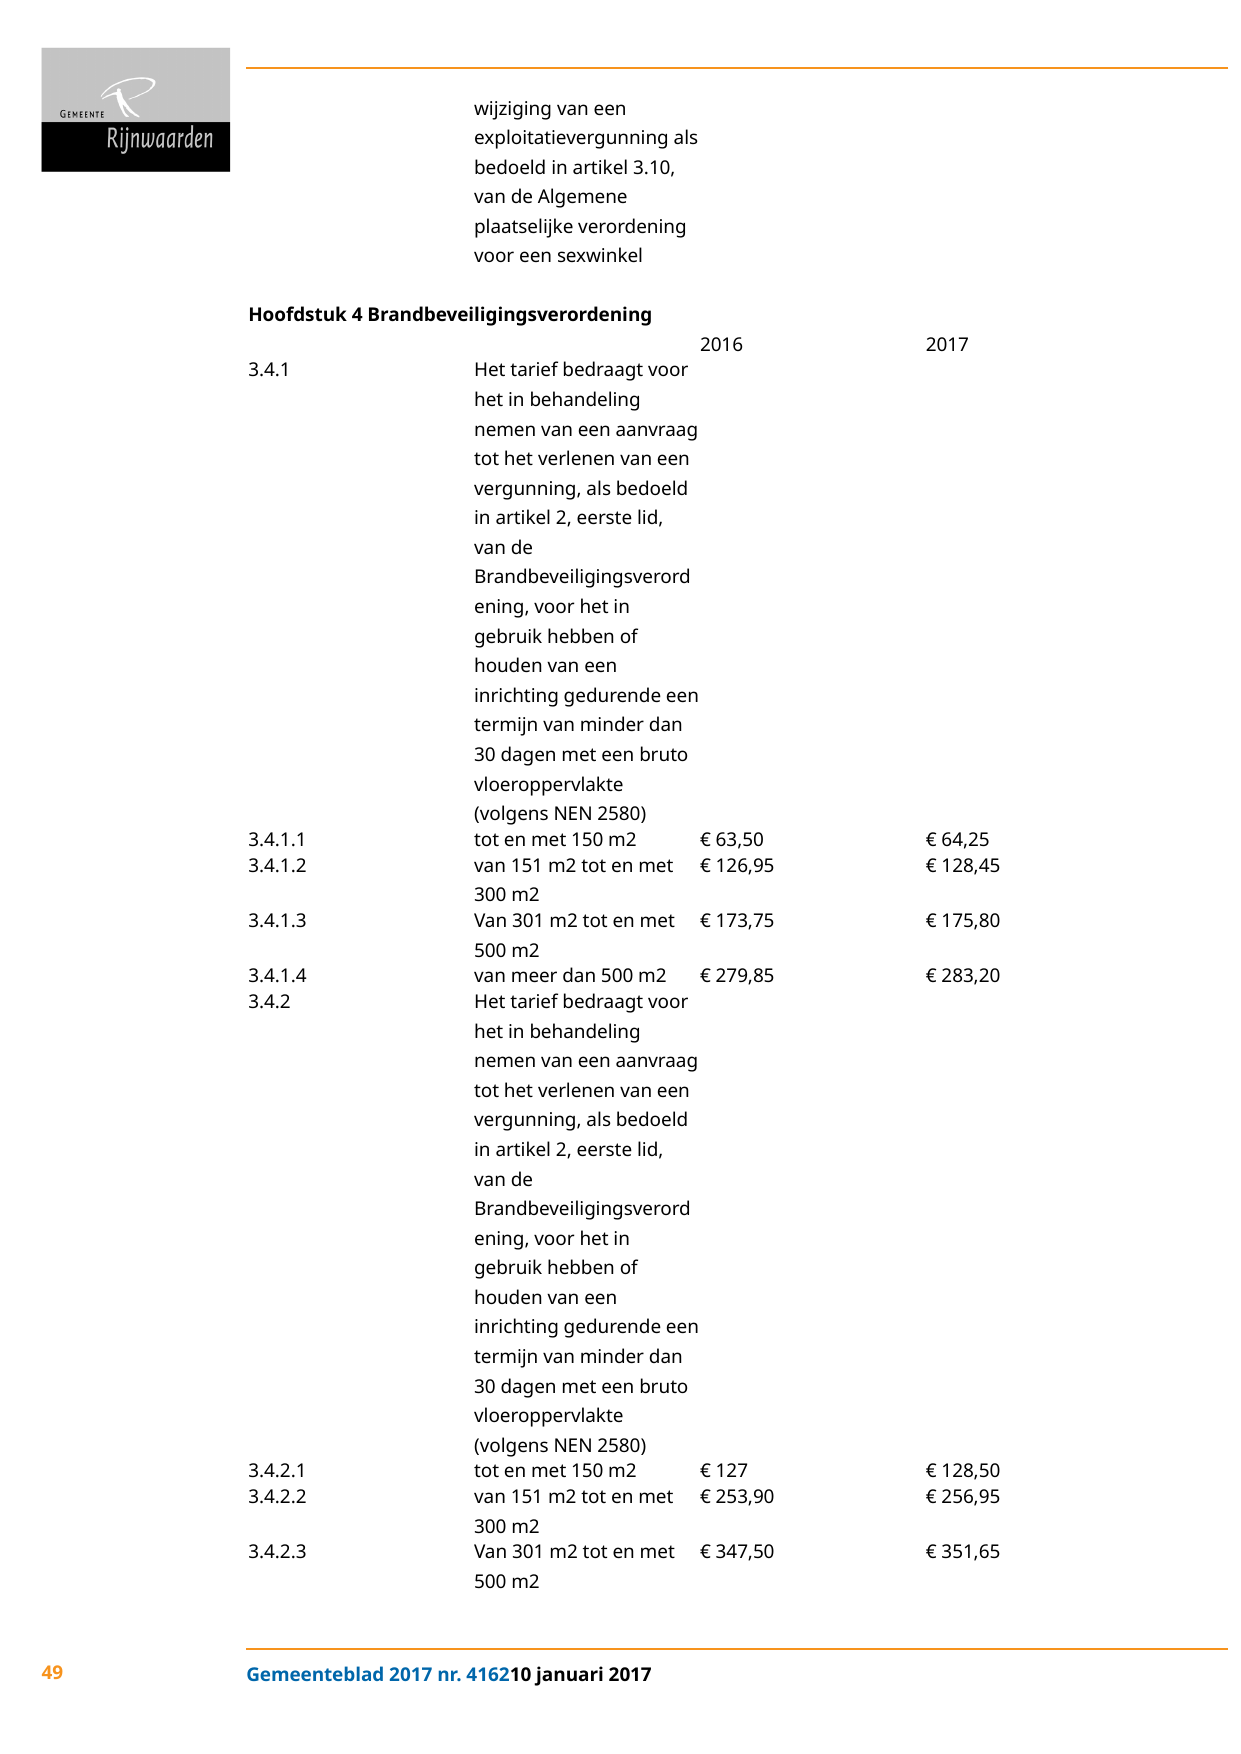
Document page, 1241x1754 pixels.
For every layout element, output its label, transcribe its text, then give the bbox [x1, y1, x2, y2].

picture [41, 47, 231, 172]
table_cell € 128,50 [926, 1458, 1152, 1483]
table_cell tot en met 150 m2 [474, 826, 700, 852]
table_cell [700, 988, 926, 1458]
table_cell 3.4.2.2 [248, 1484, 474, 1539]
table_header 2016 [700, 331, 926, 357]
text Hoofdstuk 4 Brandbeveiligingsverordening [248, 301, 1152, 327]
table_cell [926, 988, 1152, 1458]
table_cell € 256,95 [926, 1484, 1152, 1539]
table_header [248, 331, 474, 357]
table_cell 3.4.1.2 [248, 852, 474, 907]
table_cell tot en met 150 m2 [474, 1458, 700, 1483]
table_cell Het tarief bedraagt voor het in behandeling nemen van een aanvraag tot het verlenen van een vergunning, als bedoeld in artikel 2, eerste lid, van de Brandbeveiligingsverordening, voor het in gebruik hebben of houden van een inrichting gedurende een termijn van minder dan 30 dagen met een bruto vloeroppervlakte (volgens NEN 2580) [474, 988, 700, 1458]
table_cell € 63,50 [700, 826, 926, 852]
table_cell € 351,65 [926, 1539, 1152, 1594]
table_cell [248, 95, 474, 268]
table_cell van 151 m2 tot en met 300 m2 [474, 1484, 700, 1539]
table_cell [700, 95, 926, 268]
table_cell € 64,25 [926, 826, 1152, 852]
table_cell 3.4.2.1 [248, 1458, 474, 1483]
table_cell 3.4.2 [248, 988, 474, 1458]
table_cell € 283,20 [926, 963, 1152, 988]
table_cell Van 301 m2 tot en met 500 m2 [474, 1539, 700, 1594]
table_header [474, 331, 700, 357]
table_cell [926, 357, 1152, 826]
table_cell Het tarief bedraagt voor het in behandeling nemen van een aanvraag tot het verlenen van een vergunning, als bedoeld in artikel 2, eerste lid, van de Brandbeveiligingsverordening, voor het in gebruik hebben of houden van een inrichting gedurende een termijn van minder dan 30 dagen met een bruto vloeroppervlakte (volgens NEN 2580) [474, 357, 700, 826]
table_cell Van 301 m2 tot en met 500 m2 [474, 907, 700, 962]
table_cell € 126,95 [700, 852, 926, 907]
table_cell € 279,85 [700, 963, 926, 988]
table_cell € 128,45 [926, 852, 1152, 907]
table_cell 3.4.1.1 [248, 826, 474, 852]
table_cell 3.4.1 [248, 357, 474, 826]
table_cell wijziging van een exploitatievergunning als bedoeld in artikel 3.10, van de Algemene plaatselijke verordening voor een sexwinkel [474, 95, 700, 268]
table_cell van 151 m2 tot en met 300 m2 [474, 852, 700, 907]
table_cell € 173,75 [700, 907, 926, 962]
table_cell [926, 95, 1152, 268]
table_cell € 127 [700, 1458, 926, 1483]
table_cell € 253,90 [700, 1484, 926, 1539]
table_cell 3.4.1.4 [248, 963, 474, 988]
table_cell 3.4.2.3 [248, 1539, 474, 1594]
table_cell € 347,50 [700, 1539, 926, 1594]
table_cell € 175,80 [926, 907, 1152, 962]
table_header 2017 [926, 331, 1152, 357]
table_cell 3.4.1.3 [248, 907, 474, 962]
table_cell van meer dan 500 m2 [474, 963, 700, 988]
table_cell [700, 357, 926, 826]
